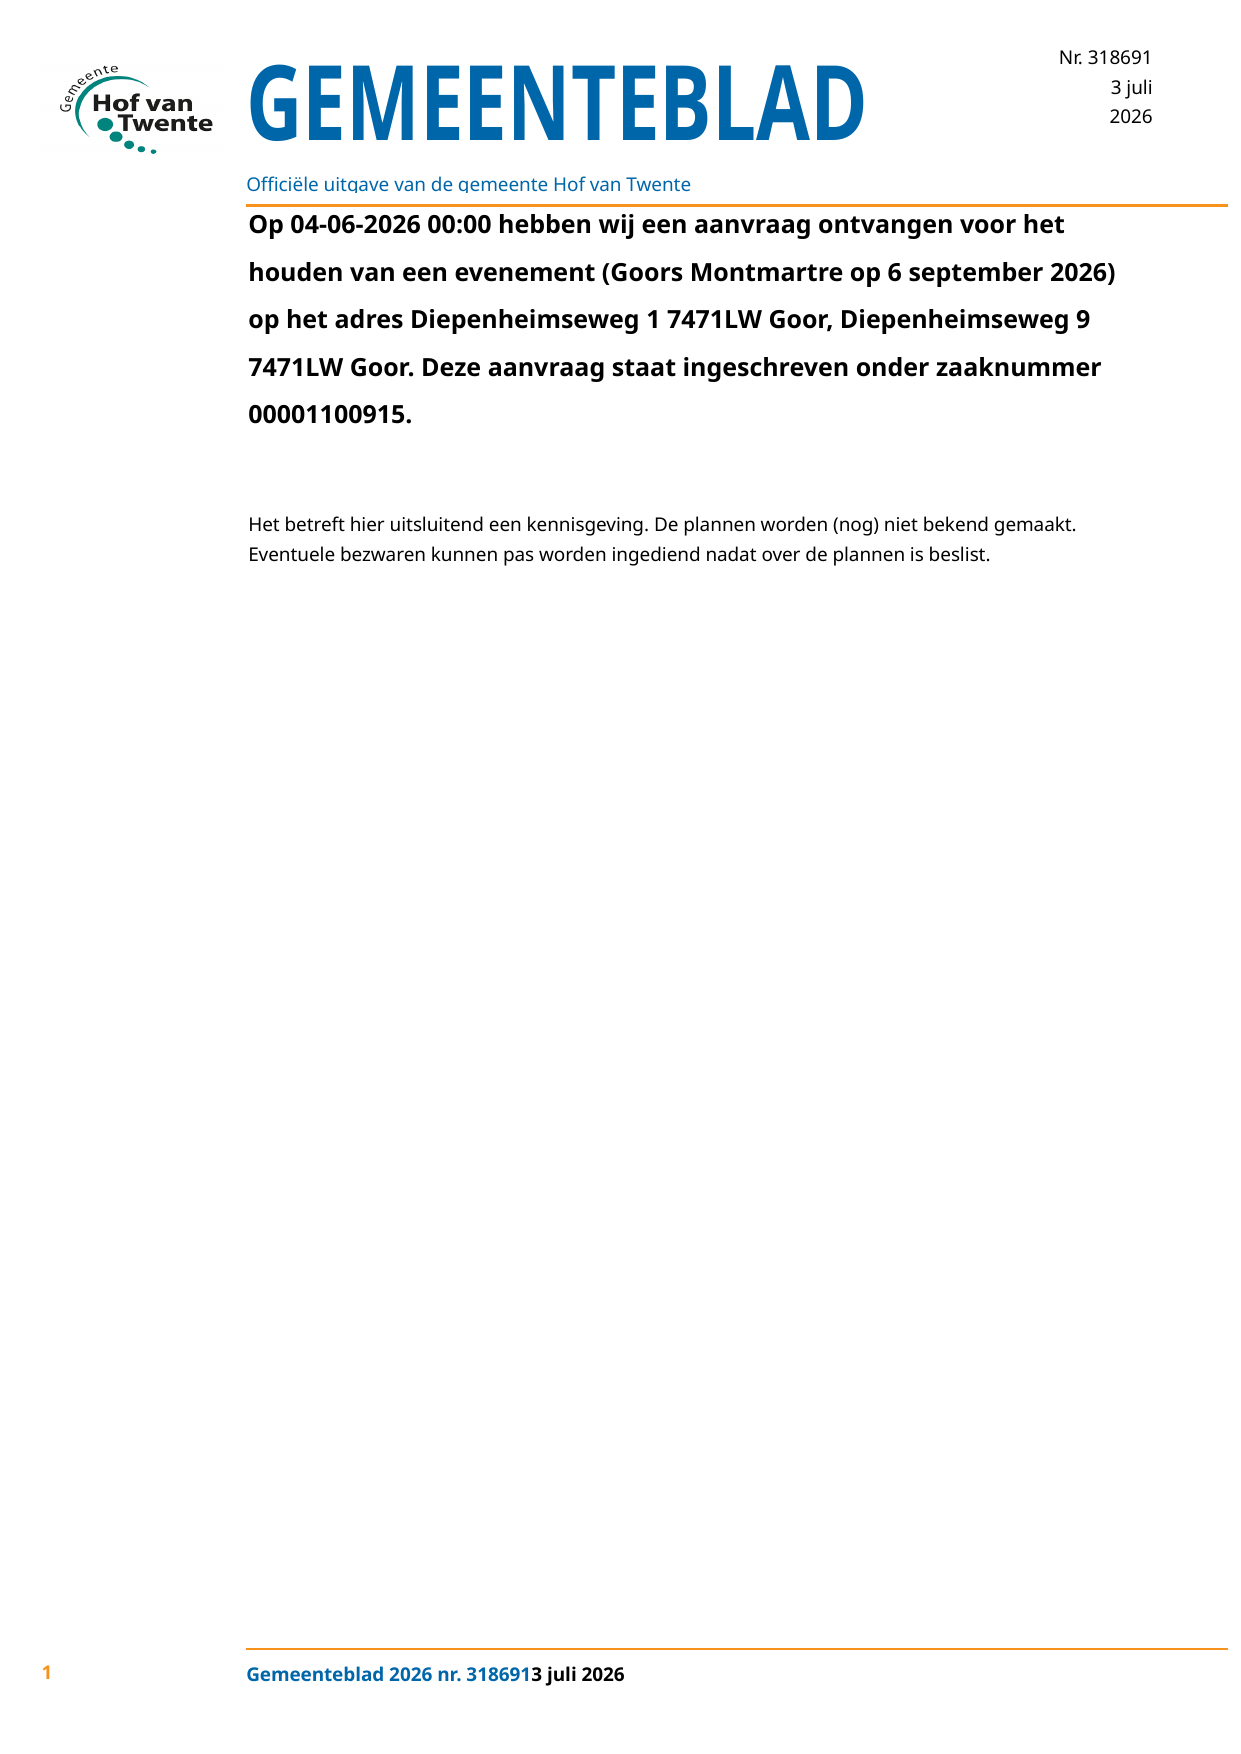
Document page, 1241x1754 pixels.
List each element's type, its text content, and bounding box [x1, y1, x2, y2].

text Het betreft hier uitsluitend een kennisgeving. De plannen worden (nog) niet bekend gemaakt. Eventuele bezwaren kunnen pas worden ingediend nadat over de plannen is beslist. [248, 511, 1152, 566]
text Op 04-06-2026 00:00 hebben wij een aanvraag ontvangen voor het houden van een evenement (Goors Montmartre op 6 september 2026) op het adres Diepenheimseweg 1 7471LW Goor, Diepenheimseweg 9 7471LW Goor. Deze aanvraag staat ingeschreven onder zaaknummer 00001100915. [248, 207, 1152, 431]
picture [41, 47, 231, 172]
